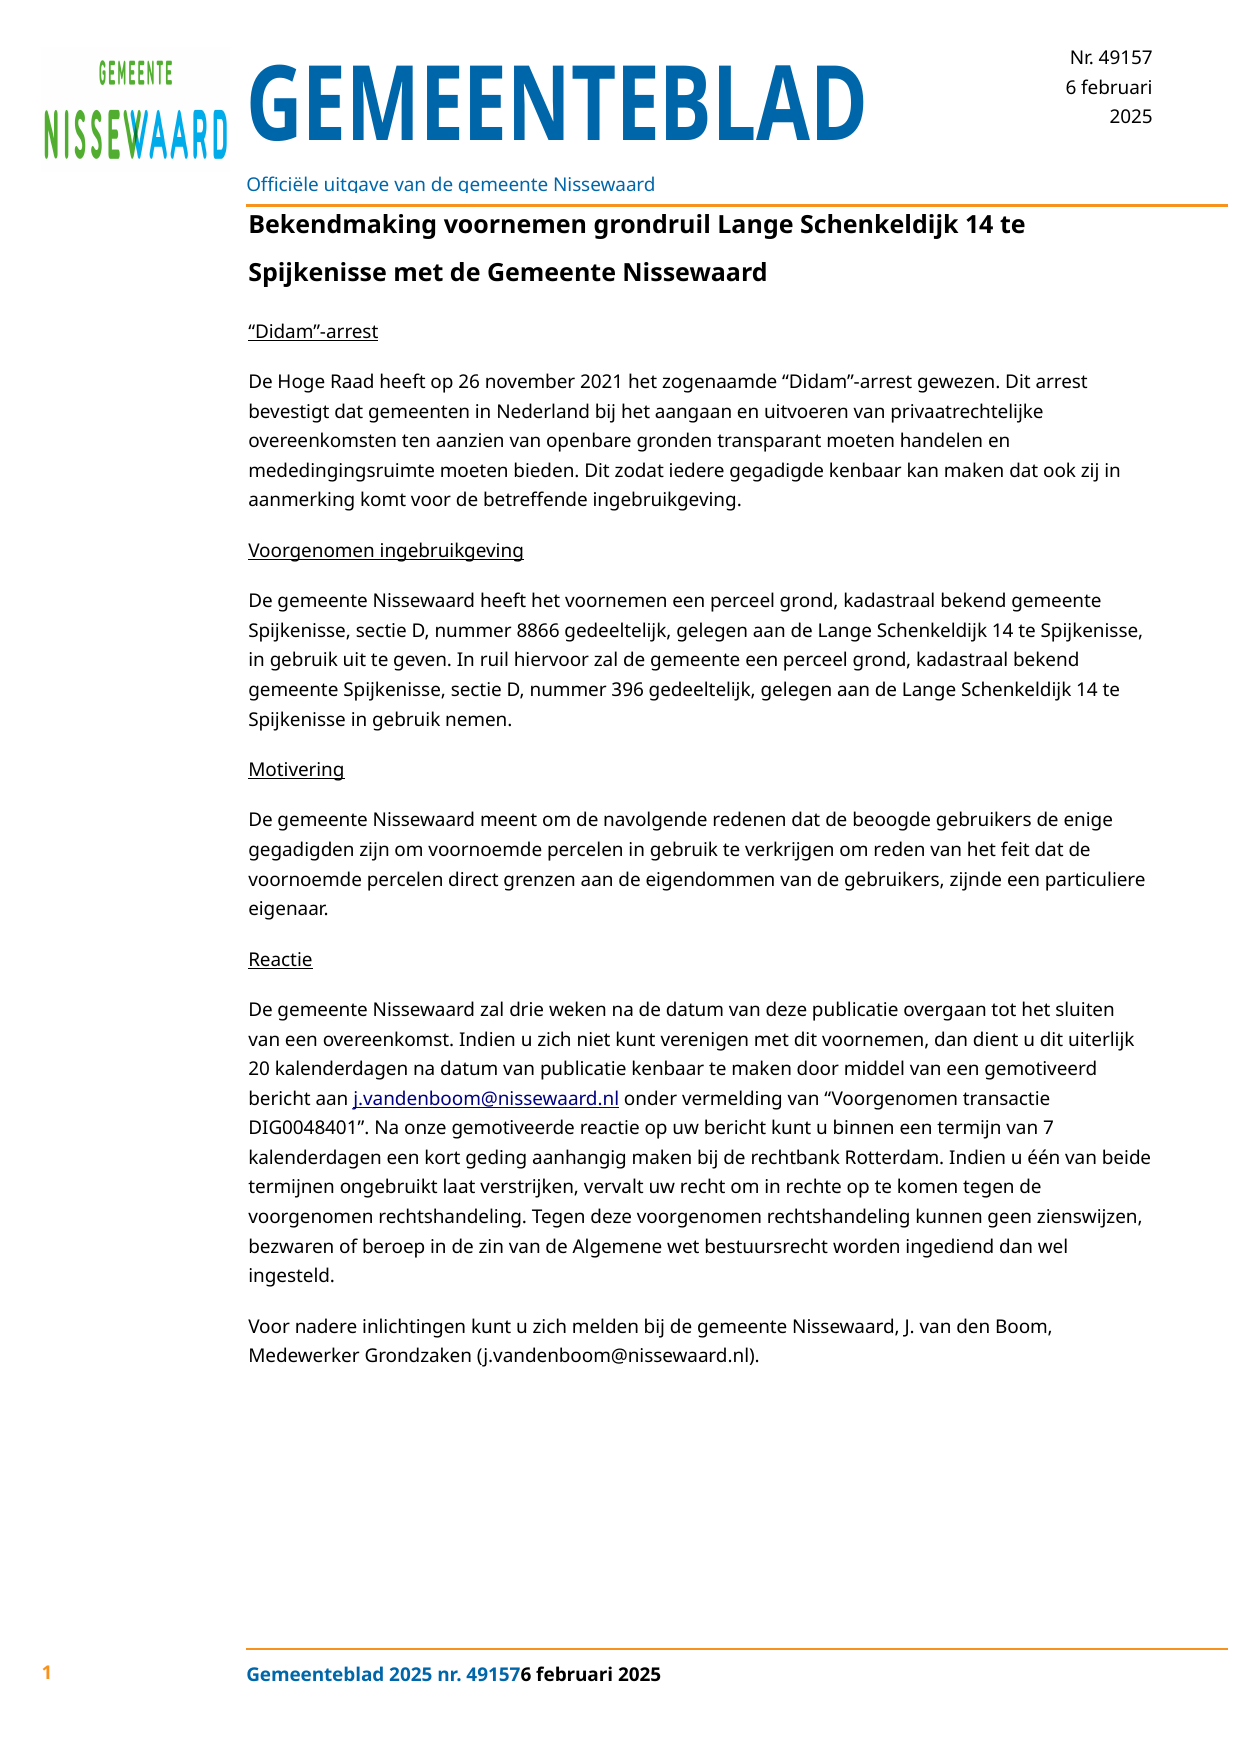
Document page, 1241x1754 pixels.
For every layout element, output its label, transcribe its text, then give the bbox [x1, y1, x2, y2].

text Motivering [248, 756, 1152, 782]
text De gemeente Nissewaard heeft het voornemen een perceel grond, kadastraal bekend gemeente Spijkenisse, sectie D, nummer 8866 gedeeltelijk, gelegen aan de Lange Schenkeldijk 14 te Spijkenisse, in gebruik uit te geven. In ruil hiervoor zal de gemeente een perceel grond, kadastraal bekend gemeente Spijkenisse, sectie D, nummer 396 gedeeltelijk, gelegen aan de Lange Schenkeldijk 14 te Spijkenisse in gebruik nemen. [248, 587, 1152, 732]
text “Didam”-arrest [248, 318, 1152, 344]
text Reactie [248, 946, 1152, 972]
text Voor nadere inlichtingen kunt u zich melden bij de gemeente Nissewaard, J. van den Boom, Medewerker Grondzaken (j.vandenboom@nissewaard.nl). [248, 1313, 1152, 1368]
picture [41, 47, 231, 172]
text De gemeente Nissewaard zal drie weken na de datum van deze publicatie overgaan tot het sluiten van een overeenkomst. Indien u zich niet kunt verenigen met dit voornemen, dan dient u dit uiterlijk 20 kalenderdagen na datum van publicatie kenbaar te maken door middel van een gemotiveerd bericht aan j.vandenboom@nissewaard.nl onder vermelding van “Voorgenomen transactie DIG0048401”. Na onze gemotiveerde reactie op uw bericht kunt u binnen een termijn van 7 kalenderdagen een kort geding aanhangig maken bij de rechtbank Rotterdam. Indien u één van beide termijnen ongebruikt laat verstrijken, vervalt uw recht om in rechte op te komen tegen de voorgenomen rechtshandeling. Tegen deze voorgenomen rechtshandeling kunnen geen zienswijzen, bezwaren of beroep in de zin van de Algemene wet bestuursrecht worden ingediend dan wel ingesteld. [248, 996, 1152, 1288]
text De gemeente Nissewaard meent om de navolgende redenen dat de beoogde gebruikers de enige gegadigden zijn om voornoemde percelen in gebruik te verkrijgen om reden van het feit dat de voornoemde percelen direct grenzen aan de eigendommen van de gebruikers, zijnde een particuliere eigenaar. [248, 807, 1152, 921]
text De Hoge Raad heeft op 26 november 2021 het zogenaamde “Didam”-arrest gewezen. Dit arrest bevestigt dat gemeenten in Nederland bij het aangaan en uitvoeren van privaatrechtelijke overeenkomsten ten aanzien van openbare gronden transparant moeten handelen en mededingingsruimte moeten bieden. Dit zodat iedere gegadigde kenbaar kan maken dat ook zij in aanmerking komt voor de betreffende ingebruikgeving. [248, 368, 1152, 512]
text Voorgenomen ingebruikgeving [248, 537, 1152, 563]
text Bekendmaking voornemen grondruil Lange Schenkeldijk 14 te Spijkenisse met de Gemeente Nissewaard [248, 207, 1152, 288]
